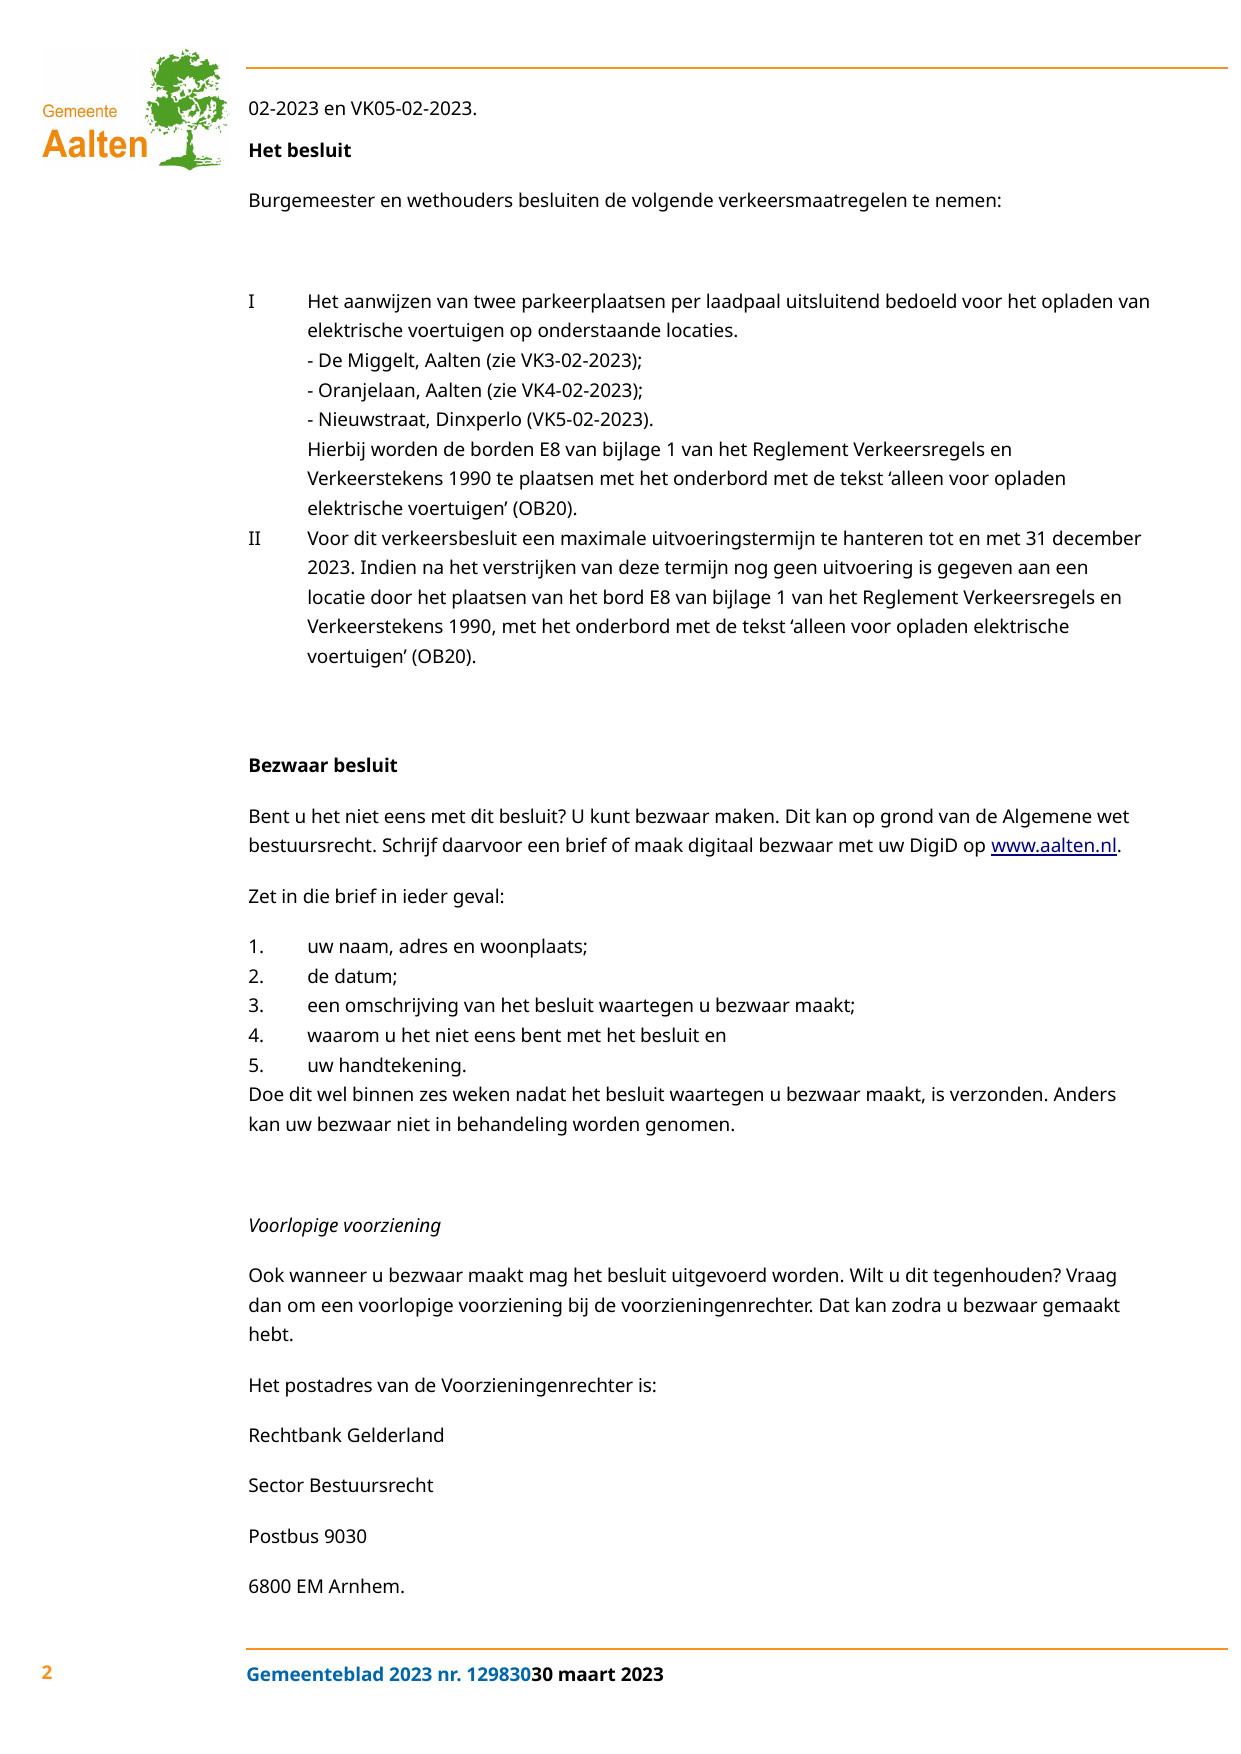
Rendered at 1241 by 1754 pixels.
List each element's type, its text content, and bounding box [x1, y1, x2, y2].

text Postbus 9030 [248, 1523, 1152, 1549]
text 02-2023 en VK05-02-2023. [248, 95, 1152, 121]
list uw handtekening. [248, 1052, 1152, 1077]
text Ook wanneer u bezwaar maakt mag het besluit uitgevoerd worden. Wilt u dit tegenhouden? Vraag dan om een voorlopige voorziening bij de voorzieningenrechter. Dat kan zodra u bezwaar gemaakt hebt. [248, 1262, 1152, 1347]
list waarom u het niet eens bent met het besluit en [248, 1022, 1152, 1048]
list de datum; [248, 963, 1152, 989]
text Sector Bestuursrecht [248, 1473, 1152, 1498]
text Het besluit [248, 137, 1152, 162]
list - Nieuwstraat, Dinxperlo (VK5-02-2023). [248, 406, 1152, 432]
list een omschrijving van het besluit waartegen u bezwaar maakt; [248, 993, 1152, 1018]
text 6800 EM Arnhem. [248, 1573, 1152, 1599]
text Bent u het niet eens met dit besluit? U kunt bezwaar maken. Dit kan op grond van de Algemene wet bestuursrecht. Schrijf daarvoor een brief of maak digitaal bezwaar met uw DigiD op www.aalten.nl. [248, 803, 1152, 858]
list - Oranjelaan, Aalten (zie VK4-02-2023); [248, 377, 1152, 402]
picture [41, 47, 231, 172]
list Hierbij worden de borden E8 van bijlage 1 van het Reglement Verkeersregels en Verkeerstekens 1990 te plaatsen met het onderbord met de tekst ‘alleen voor opladen elektrische voertuigen’ (OB20). [248, 436, 1152, 521]
text Rechtbank Gelderland [248, 1422, 1152, 1448]
list Het aanwijzen van twee parkeerplaatsen per laadpaal uitsluitend bedoeld voor het opladen van elektrische voertuigen op onderstaande locaties. [248, 288, 1152, 343]
text Voorlopige voorziening [248, 1212, 1152, 1237]
text Doe dit wel binnen zes weken nadat het besluit waartegen u bezwaar maakt, is verzonden. Anders kan uw bezwaar niet in behandeling worden genomen. [248, 1081, 1152, 1137]
text Burgemeester en wethouders besluiten de volgende verkeersmaatregelen te nemen: [248, 187, 1152, 213]
text Het postadres van de Voorzieningenrechter is: [248, 1372, 1152, 1397]
list Voor dit verkeersbesluit een maximale uitvoeringstermijn te hanteren tot en met 31 december 2023. Indien na het verstrijken van deze termijn nog geen uitvoering is gegeven aan een locatie door het plaatsen van het bord E8 van bijlage 1 van het Reglement Verkeersregels en Verkeerstekens 1990, met het onderbord met de tekst ‘alleen voor opladen elektrische voertuigen’ (OB20). [248, 525, 1152, 669]
text Zet in die brief in ieder geval: [248, 883, 1152, 909]
list - De Miggelt, Aalten (zie VK3-02-2023); [248, 347, 1152, 373]
text Bezwaar besluit [248, 753, 1152, 778]
list uw naam, adres en woonplaats; [248, 933, 1152, 959]
